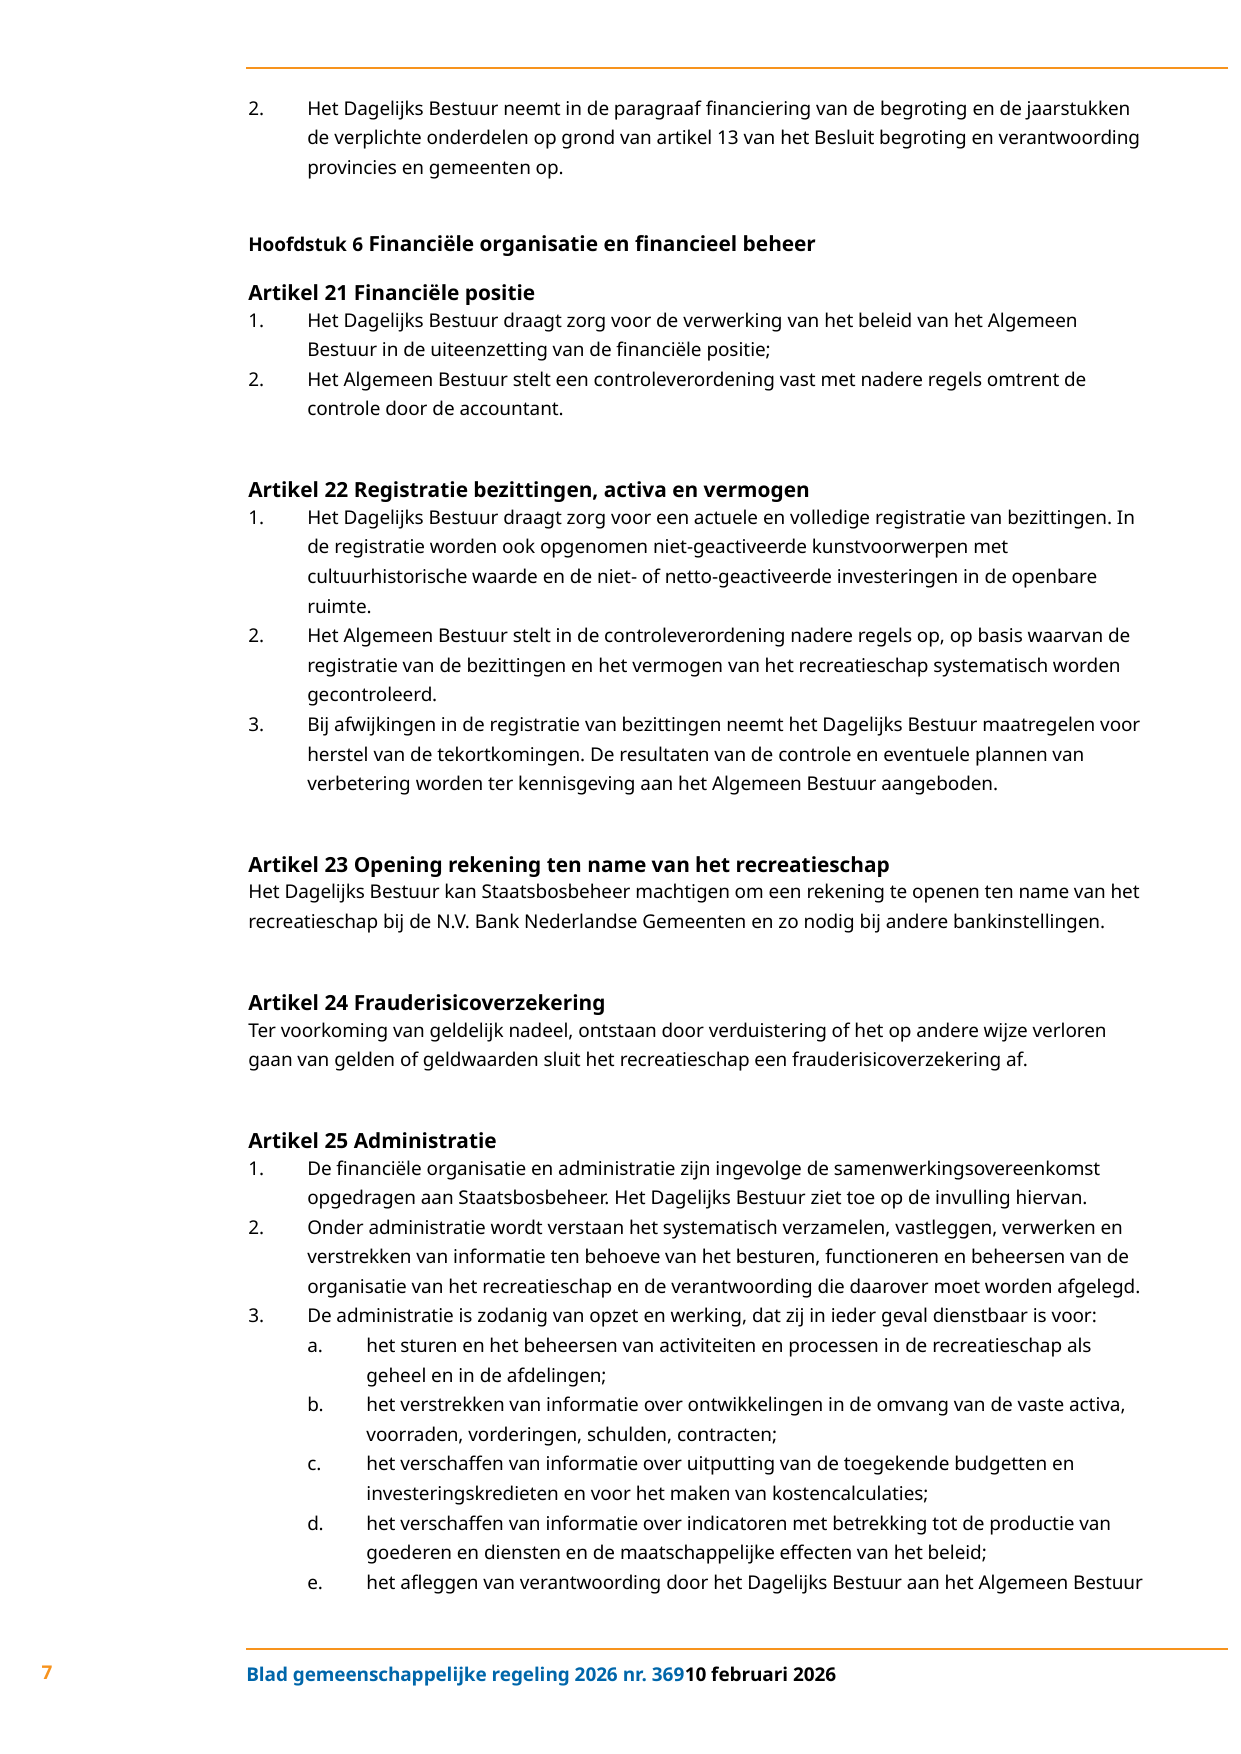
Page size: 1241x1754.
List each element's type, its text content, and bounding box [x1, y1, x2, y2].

text Hoofdstuk 6 Financiële organisatie en financieel beheer [248, 229, 1152, 258]
list het afleggen van verantwoording door het Dagelijks Bestuur aan het Algemeen Bestuur [307, 1569, 1152, 1595]
list Het Algemeen Bestuur stelt een controleverordening vast met nadere regels omtrent de controle door de accountant. [248, 366, 1152, 421]
list De administratie is zodanig van opzet en werking, dat zij in ieder geval dienstbaar is voor: [248, 1303, 1152, 1328]
list De financiële organisatie en administratie zijn ingevolge de samenwerkingsovereenkomst opgedragen aan Staatsbosbeheer. Het Dagelijks Bestuur ziet toe op de invulling hiervan. [248, 1155, 1152, 1210]
text Artikel 25 Administratie [248, 1126, 1152, 1155]
list Het Dagelijks Bestuur draagt zorg voor de verwerking van het beleid van het Algemeen Bestuur in de uiteenzetting van de financiële positie; [248, 307, 1152, 362]
picture [41, 47, 231, 172]
text Artikel 23 Opening rekening ten name van het recreatieschap [248, 850, 1152, 879]
list Bij afwijkingen in de registratie van bezittingen neemt het Dagelijks Bestuur maatregelen voor herstel van de tekortkomingen. De resultaten van de controle en eventuele plannen van verbetering worden ter kennisgeving aan het Algemeen Bestuur aangeboden. [248, 711, 1152, 796]
list Onder administratie wordt verstaan het systematisch verzamelen, vastleggen, verwerken en verstrekken van informatie ten behoeve van het besturen, functioneren en beheersen van de organisatie van het recreatieschap en de verantwoording die daarover moet worden afgelegd. [248, 1214, 1152, 1299]
list het verstrekken van informatie over ontwikkelingen in de omvang van de vaste activa, voorraden, vorderingen, schulden, contracten; [307, 1391, 1152, 1447]
text Artikel 21 Financiële positie [248, 278, 1152, 307]
list Het Dagelijks Bestuur neemt in de paragraaf financiering van de begroting en de jaarstukken de verplichte onderdelen op grond van artikel 13 van het Besluit begroting en verantwoording provincies en gemeenten op. [248, 95, 1152, 180]
text Het Dagelijks Bestuur kan Staatsbosbeheer machtigen om een rekening te openen ten name van het recreatieschap bij de N.V. Bank Nederlandse Gemeenten en zo nodig bij andere bankinstellingen. [248, 879, 1152, 934]
text Artikel 24 Frauderisicoverzekering [248, 988, 1152, 1017]
list het verschaffen van informatie over uitputting van de toegekende budgetten en investeringskredieten en voor het maken van kostencalculaties; [307, 1451, 1152, 1506]
text Artikel 22 Registratie bezittingen, activa en vermogen [248, 476, 1152, 504]
list Het Dagelijks Bestuur draagt zorg voor een actuele en volledige registratie van bezittingen. In de registratie worden ook opgenomen niet-geactiveerde kunstvoorwerpen met cultuurhistorische waarde en de niet- of netto-geactiveerde investeringen in de openbare ruimte. [248, 504, 1152, 618]
text Ter voorkoming van geldelijk nadeel, ontstaan door verduistering of het op andere wijze verloren gaan van gelden of geldwaarden sluit het recreatieschap een frauderisicoverzekering af. [248, 1017, 1152, 1072]
list het verschaffen van informatie over indicatoren met betrekking tot de productie van goederen en diensten en de maatschappelijke effecten van het beleid; [307, 1510, 1152, 1565]
list Het Algemeen Bestuur stelt in de controleverordening nadere regels op, op basis waarvan de registratie van de bezittingen en het vermogen van het recreatieschap systematisch worden gecontroleerd. [248, 622, 1152, 707]
list het sturen en het beheersen van activiteiten en processen in de recreatieschap als geheel en in de afdelingen; [307, 1332, 1152, 1388]
